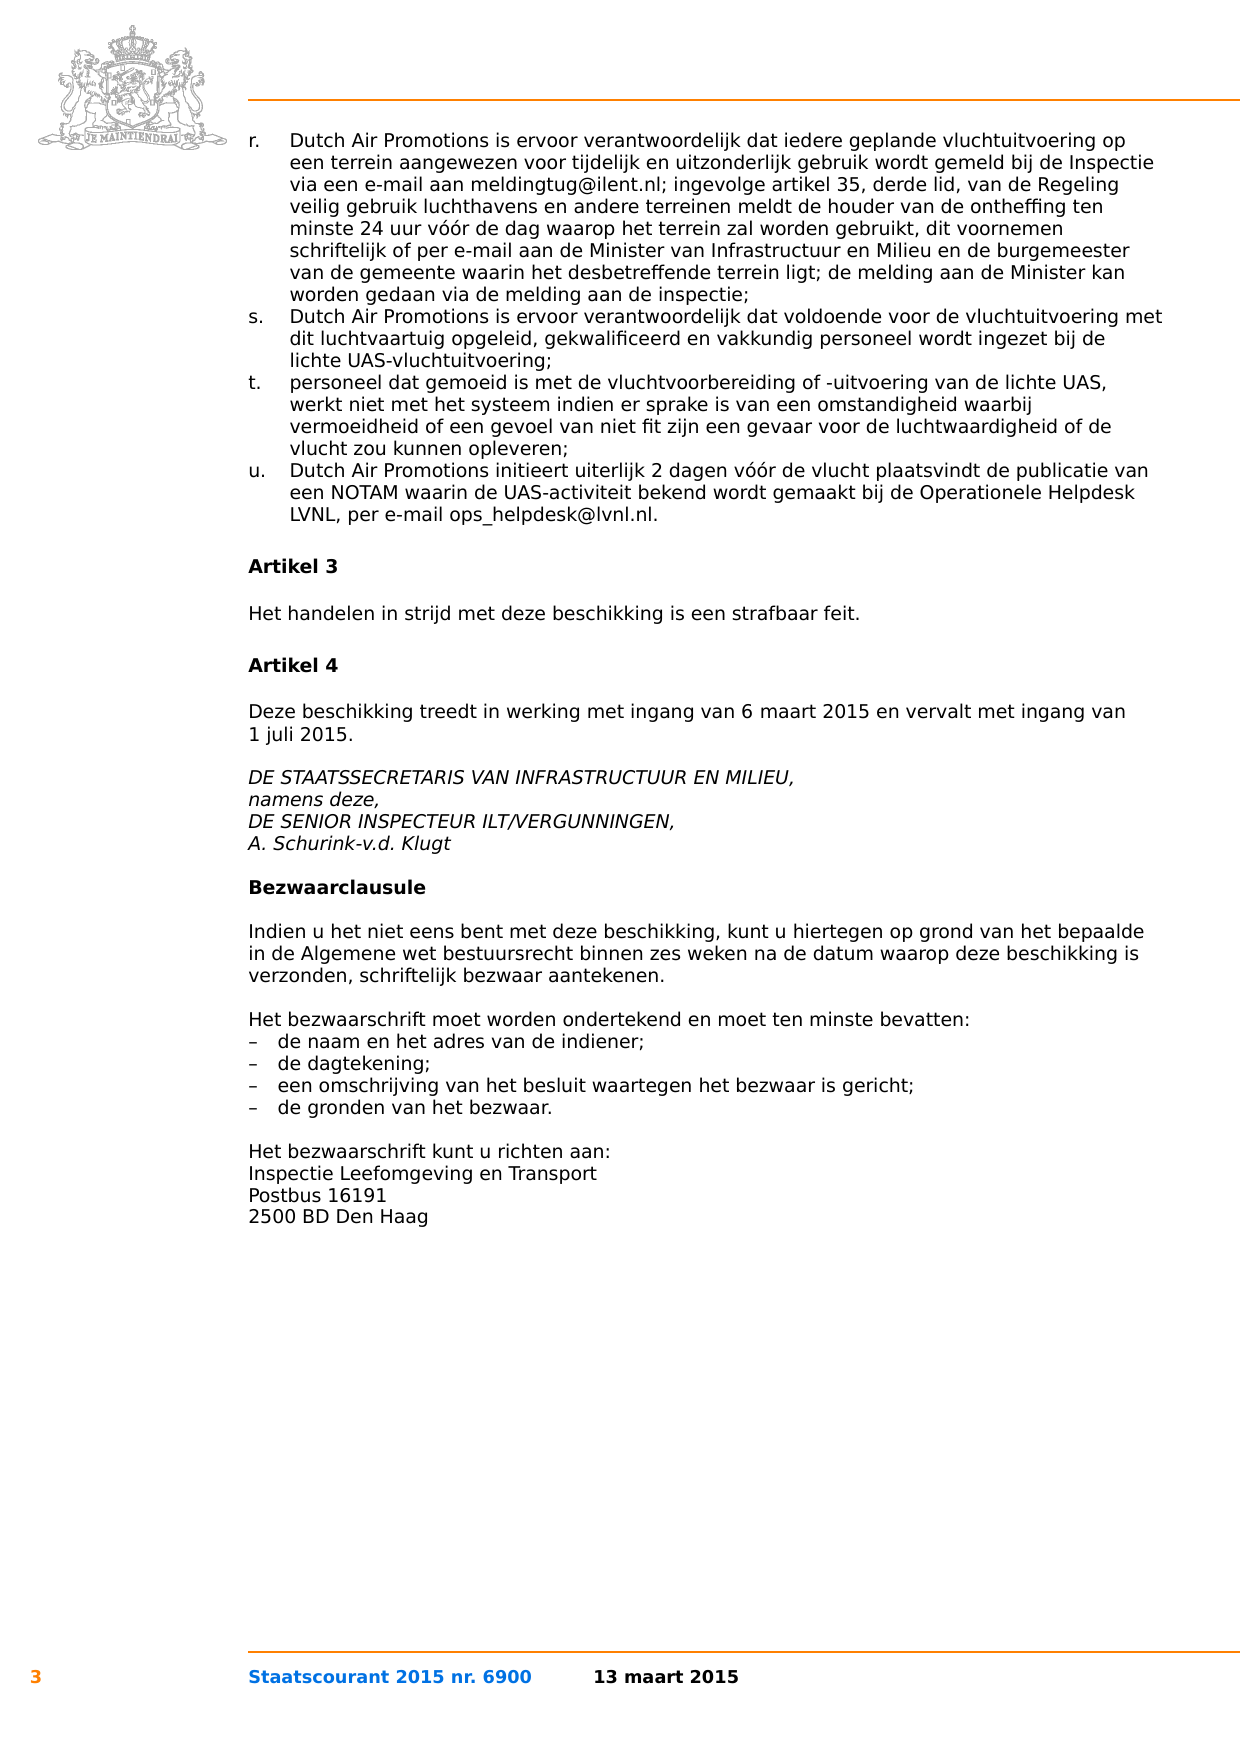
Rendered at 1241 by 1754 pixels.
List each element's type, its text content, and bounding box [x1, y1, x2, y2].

text – de naam en het adres van de indiener; [248, 1031, 1163, 1053]
text Inspectie Leefomgeving en Transport [248, 1162, 1163, 1184]
text – een omschrijving van het besluit waartegen het bezwaar is gericht; [248, 1075, 1163, 1097]
text – de gronden van het bezwaar. [248, 1097, 1163, 1119]
subtitle Artikel 4 [248, 654, 1163, 676]
text DE STAATSSECRETARIS VAN INFRASTRUCTUUR EN MILIEU, namens deze, DE SENIOR INSPECTEUR ILT/VERGUNNINGEN, A. Schurink-v.d. Klugt [248, 767, 1163, 855]
text Deze beschikking treedt in werking met ingang van 6 maart 2015 en vervalt met ingang van 1 juli 2015. [248, 701, 1163, 745]
text Indien u het niet eens bent met deze beschikking, kunt u hiertegen op grond van het bepaalde in de Algemene wet bestuursrecht binnen zes weken na de datum waarop deze beschikking is verzonden, schriftelijk bezwaar aantekenen. [248, 921, 1163, 987]
picture [38, 25, 227, 150]
text u. Dutch Air Promotions initieert uiterlijk 2 dagen vóór de vlucht plaatsvindt de publicatie van een NOTAM waarin de UAS-activiteit bekend wordt gemaakt bij de Operationele Helpdesk LVNL, per e-mail ops_helpdesk@lvnl.nl. [248, 459, 1163, 526]
text s. Dutch Air Promotions is ervoor verantwoordelijk dat voldoende voor de vluchtuitvoering met dit luchtvaartuig opgeleid, gekwalificeerd en vakkundig personeel wordt ingezet bij de lichte UAS-vluchtuitvoering; [248, 306, 1163, 372]
text Postbus 16191 [248, 1184, 1163, 1206]
text 2500 BD Den Haag [248, 1206, 1163, 1228]
text Bezwaarclausule [248, 877, 1163, 899]
text Het bezwaarschrift kunt u richten aan: [248, 1141, 1163, 1162]
text Het bezwaarschrift moet worden ondertekend en moet ten minste bevatten: [248, 1009, 1163, 1031]
text r. Dutch Air Promotions is ervoor verantwoordelijk dat iedere geplande vluchtuitvoering op een terrein aangewezen voor tijdelijk en uitzonderlijk gebruik wordt gemeld bij de Inspectie via een e-mail aan meldingtug@ilent.nl; ingevolge artikel 35, derde lid, van de Regeling veilig gebruik luchthavens en andere terreinen meldt de houder van de ontheffing ten minste 24 uur vóór de dag waarop het terrein zal worden gebruikt, dit voornemen schriftelijk of per e-mail aan de Minister van Infrastructuur en Milieu en de burgemeester van de gemeente waarin het desbetreffende terrein ligt; de melding aan de Minister kan worden gedaan via de melding aan de inspectie; [248, 130, 1163, 306]
subtitle Artikel 3 [248, 556, 1163, 577]
text Het handelen in strijd met deze beschikking is een strafbaar feit. [248, 602, 1163, 624]
text – de dagtekening; [248, 1053, 1163, 1075]
text t. personeel dat gemoeid is met de vluchtvoorbereiding of -uitvoering van de lichte UAS, werkt niet met het systeem indien er sprake is van een omstandigheid waarbij vermoeidheid of een gevoel van niet fit zijn een gevaar voor de luchtwaardigheid of de vlucht zou kunnen opleveren; [248, 372, 1163, 459]
